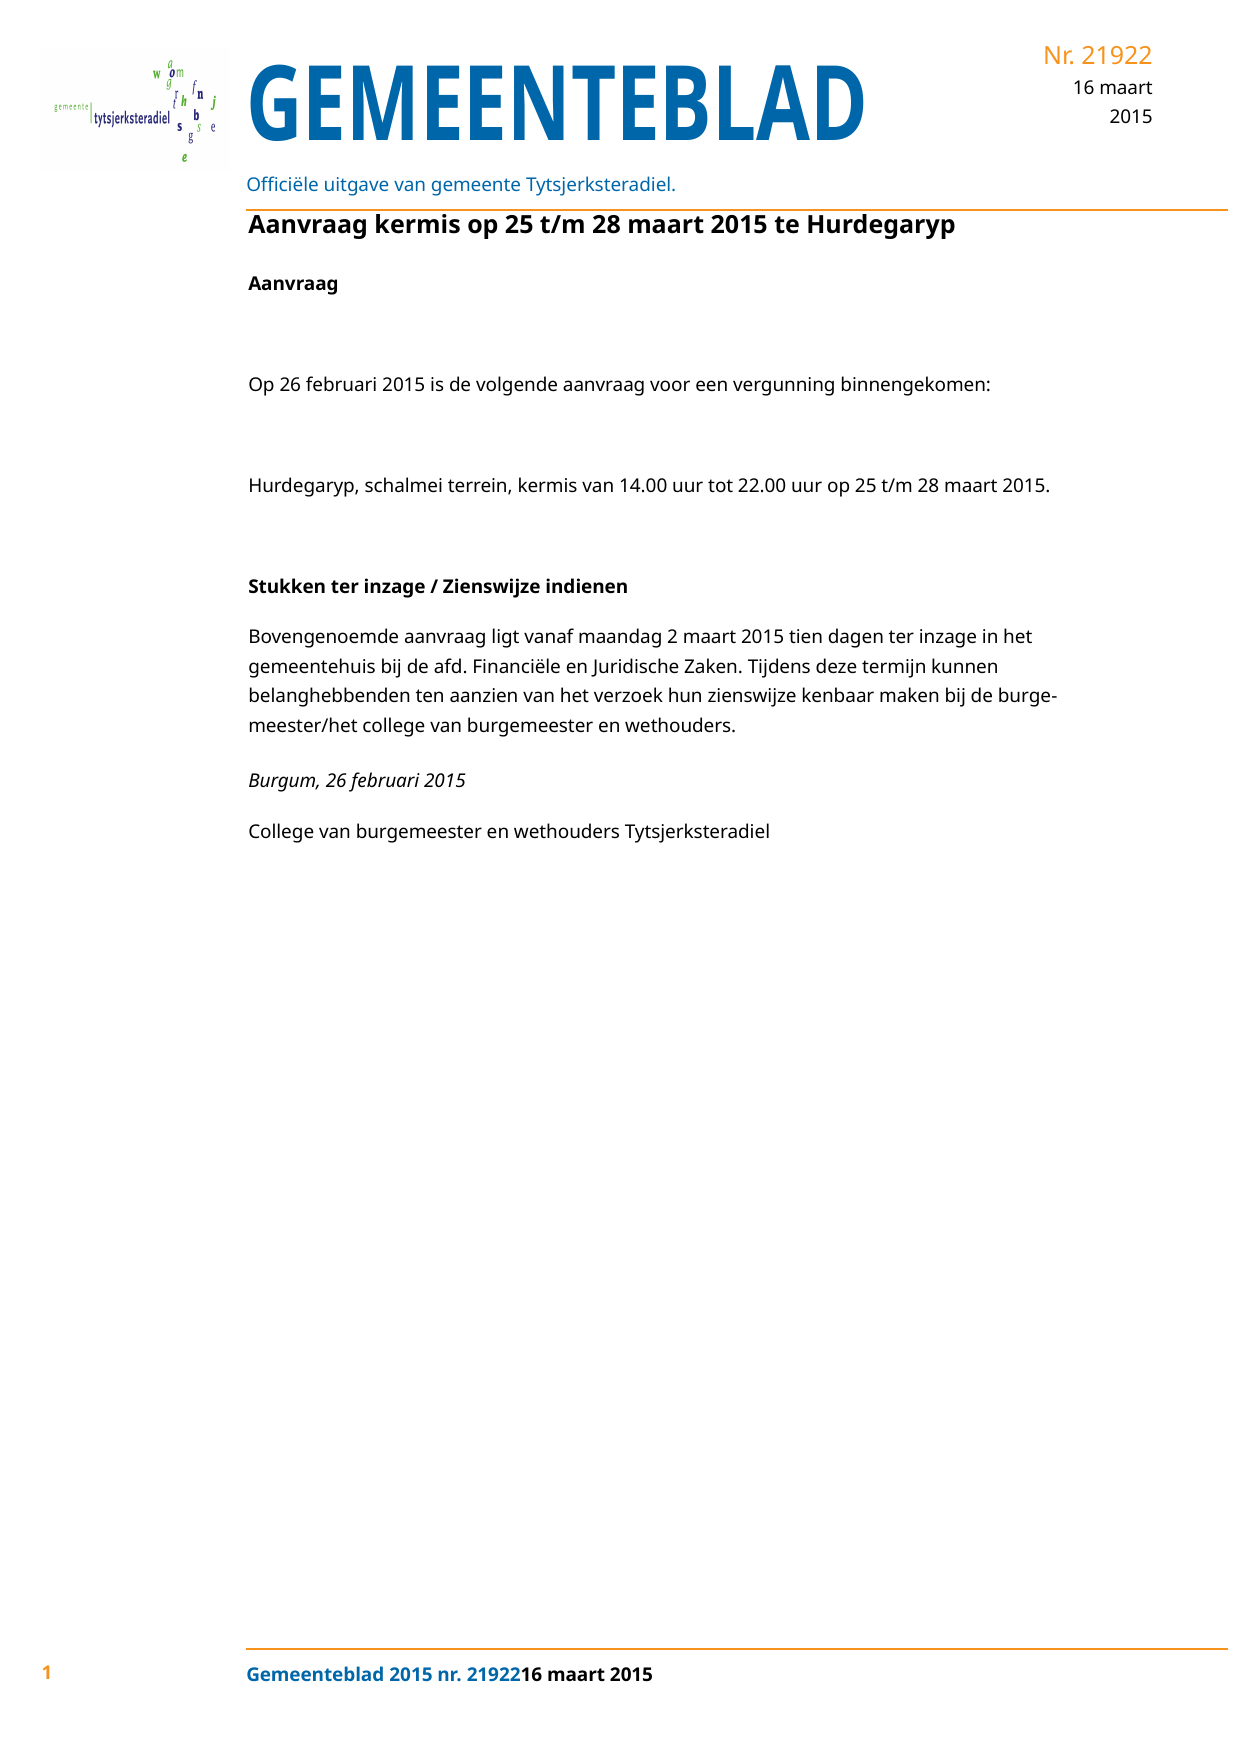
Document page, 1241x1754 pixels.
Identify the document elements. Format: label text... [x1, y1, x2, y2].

text Op 26 februari 2015 is de volgende aanvraag voor een vergunning binnengekomen: [248, 371, 1152, 397]
text Stukken ter inzage / Zienswijze indienen [248, 573, 1152, 598]
text Aanvraag kermis op 25 t/m 28 maart 2015 te Hurdegaryp [248, 211, 1152, 241]
text Aanvraag [248, 270, 1152, 296]
text Burgum, 26 februari 2015 [248, 767, 1152, 793]
text Hurdegaryp, schalmei terrein, kermis van 14.00 uur tot 22.00 uur op 25 t/m 28 maart 2015. [248, 472, 1152, 498]
picture [41, 47, 231, 172]
text Bovengenoemde aanvraag ligt vanaf maandag 2 maart 2015 tien dagen ter inzage in het gemeentehuis bij de afd. Financiële en Juridische Zaken. Tijdens deze termijn kunnen belanghebbenden ten aanzien van het verzoek hun zienswijze kenbaar maken bij de burge­meester/het college van burgemeester en wethouders. [248, 623, 1152, 738]
text College van burgemeester en wethouders Tytsjerksteradiel [248, 819, 1152, 844]
